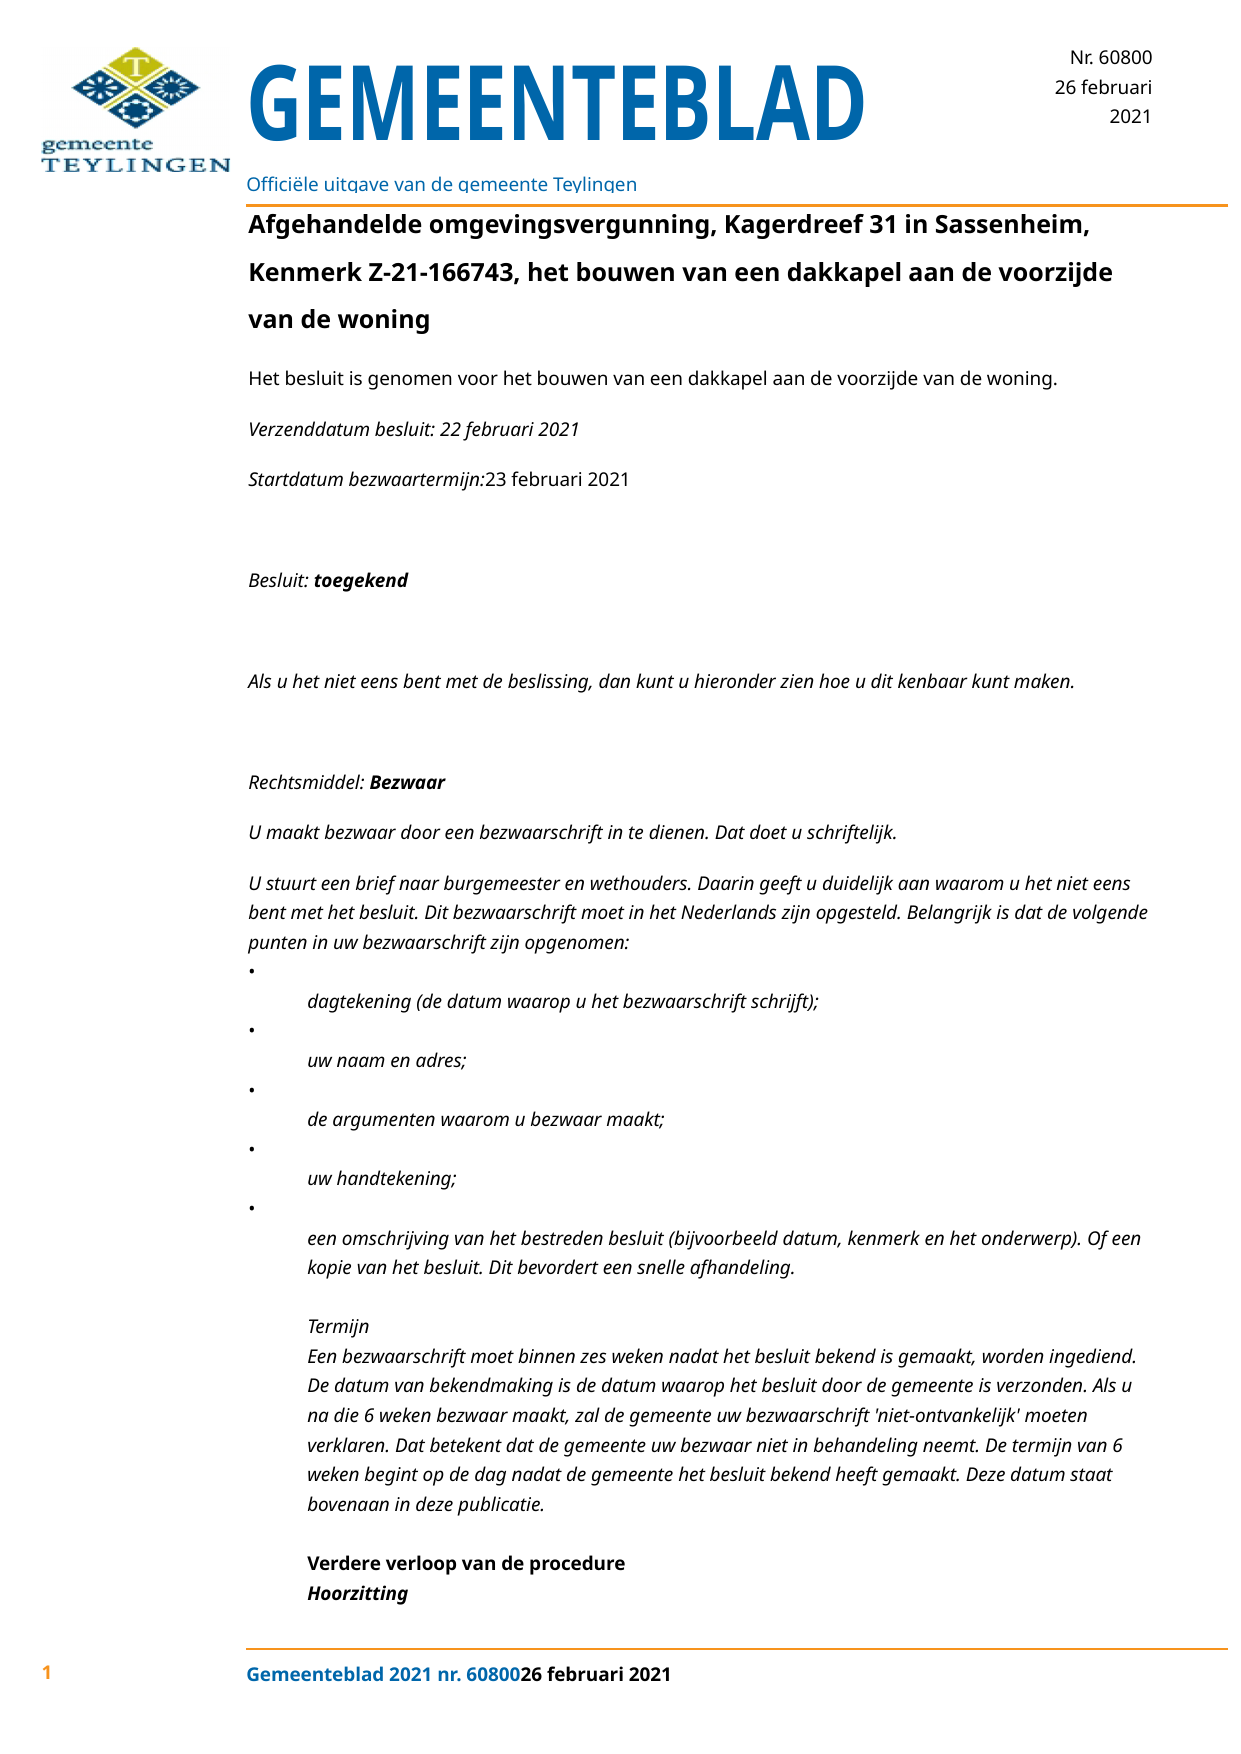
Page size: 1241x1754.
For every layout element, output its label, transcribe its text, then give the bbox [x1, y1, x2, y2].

list uw naam en adres; [248, 1047, 1152, 1073]
list uw handtekening; [248, 1166, 1152, 1191]
text U maakt bezwaar door een bezwaarschrift in te dienen. Dat doet u schriftelijk. [248, 819, 1152, 845]
text Rechtsmiddel: Bezwaar [248, 769, 1152, 794]
text Als u het niet eens bent met de beslissing, dan kunt u hieronder zien hoe u dit kenbaar kunt maken. [248, 668, 1152, 694]
list Verdere verloop van de procedure [248, 1550, 1152, 1576]
list dagtekening (de datum waarop u het bezwaarschrift schrijft); [248, 988, 1152, 1014]
list Termijn [248, 1313, 1152, 1339]
text Verzenddatum besluit: 22 februari 2021 [248, 416, 1152, 442]
text Het besluit is genomen voor het bouwen van een dakkapel aan de voorzijde van de woning. [248, 366, 1152, 391]
text U stuurt een brief naar burgemeester en wethouders. Daarin geeft u duidelijk aan waarom u het niet eens bent met het besluit. Dit bezwaarschrift moet in het Nederlands zijn opgesteld. Belangrijk is dat de volgende punten in uw bezwaarschrift zijn opgenomen: [248, 870, 1152, 954]
text Afgehandelde omgevingsvergunning, Kagerdreef 31 in Sassenheim, Kenmerk Z-21-166743, het bouwen van een dakkapel aan de voorzijde van de woning [248, 207, 1152, 336]
list de argumenten waarom u bezwaar maakt; [248, 1106, 1152, 1132]
list Hoorzitting [248, 1580, 1152, 1605]
list Een bezwaarschrift moet binnen zes weken nadat het besluit bekend is gemaakt, worden ingediend. De datum van bekendmaking is de datum waarop het besluit door de gemeente is verzonden. Als u na die 6 weken bezwaar maakt, zal de gemeente uw bezwaarschrift 'niet-ontvankelijk' moeten verklaren. Dat betekent dat de gemeente uw bezwaar niet in behandeling neemt. De termijn van 6 weken begint op de dag nadat de gemeente het besluit bekend heeft gemaakt. Deze datum staat bovenaan in deze publicatie. [248, 1343, 1152, 1517]
picture [41, 47, 231, 172]
text Besluit: toegekend [248, 567, 1152, 593]
text Startdatum bezwaartermijn:23 februari 2021 [248, 466, 1152, 492]
list een omschrijving van het bestreden besluit (bijvoorbeeld datum, kenmerk en het onderwerp). Of een kopie van het besluit. Dit bevordert een snelle afhandeling. [248, 1225, 1152, 1280]
